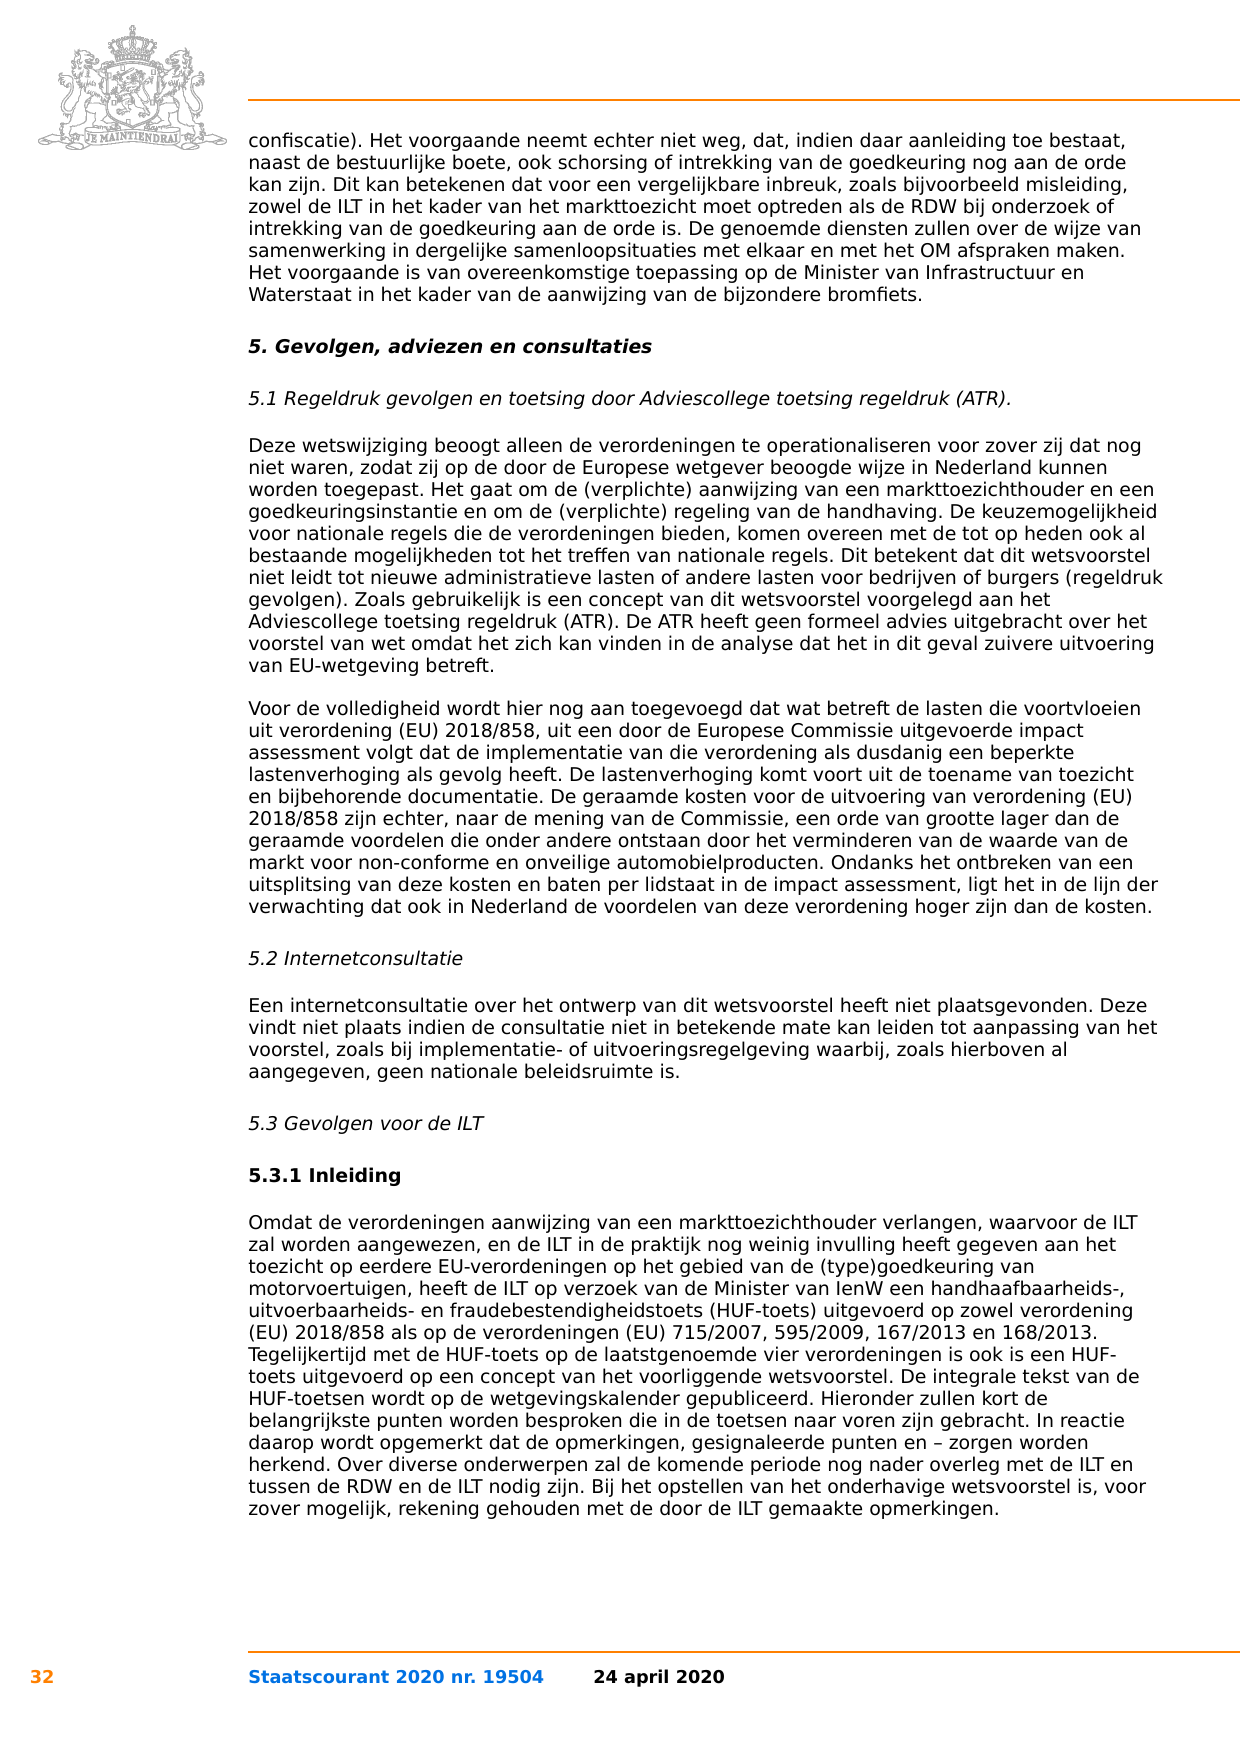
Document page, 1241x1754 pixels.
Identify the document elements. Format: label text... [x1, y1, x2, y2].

text confiscatie). Het voorgaande neemt echter niet weg, dat, indien daar aanleiding toe bestaat, naast de bestuurlijke boete, ook schorsing of intrekking van de goedkeuring nog aan de orde kan zijn. Dit kan betekenen dat voor een vergelijkbare inbreuk, zoals bijvoorbeeld misleiding, zowel de ILT in het kader van het markttoezicht moet optreden als de RDW bij onderzoek of intrekking van de goedkeuring aan de orde is. De genoemde diensten zullen over de wijze van samenwerking in dergelijke samenloopsituaties met elkaar en met het OM afspraken maken. Het voorgaande is van overeenkomstige toepassing op de Minister van Infrastructuur en Waterstaat in het kader van de aanwijzing van de bijzondere bromfiets. [248, 130, 1163, 306]
subtitle 5. Gevolgen, adviezen en consultaties [248, 336, 1163, 358]
subtitle 5.3 Gevolgen voor de ILT [248, 1113, 1163, 1135]
text Omdat de verordeningen aanwijzing van een markttoezichthouder verlangen, waarvoor de ILT zal worden aangewezen, en de ILT in de praktijk nog weinig invulling heeft gegeven aan het toezicht op eerdere EU-verordeningen op het gebied van de (type)goedkeuring van motorvoertuigen, heeft de ILT op verzoek van de Minister van IenW een handhaafbaarheids-, uitvoerbaarheids- en fraudebestendigheidstoets (HUF-toets) uitgevoerd op zowel verordening (EU) 2018/858 als op de verordeningen (EU) 715/2007, 595/2009, 167/2013 en 168/2013. Tegelijkertijd met de HUF-toets op de laatstgenoemde vier verordeningen is ook is een HUF-toets uitgevoerd op een concept van het voorliggende wetsvoorstel. De integrale tekst van de HUF-toetsen wordt op de wetgevingskalender gepubliceerd. Hieronder zullen kort de belangrijkste punten worden besproken die in de toetsen naar voren zijn gebracht. In reactie daarop wordt opgemerkt dat de opmerkingen, gesignaleerde punten en – zorgen worden herkend. Over diverse onderwerpen zal de komende periode nog nader overleg met de ILT en tussen de RDW en de ILT nodig zijn. Bij het opstellen van het onderhavige wetsvoorstel is, voor zover mogelijk, rekening gehouden met de door de ILT gemaakte opmerkingen. [248, 1212, 1163, 1520]
text Voor de volledigheid wordt hier nog aan toegevoegd dat wat betreft de lasten die voortvloeien uit verordening (EU) 2018/858, uit een door de Europese Commissie uitgevoerde impact assessment volgt dat de implementatie van die verordening als dusdanig een beperkte lastenverhoging als gevolg heeft. De lastenverhoging komt voort uit de toename van toezicht en bijbehorende documentatie. De geraamde kosten voor de uitvoering van verordening (EU) 2018/858 zijn echter, naar de mening van de Commissie, een orde van grootte lager dan de geraamde voordelen die onder andere ontstaan door het verminderen van de waarde van de markt voor non-conforme en onveilige automobielproducten. Ondanks het ontbreken van een uitsplitsing van deze kosten en baten per lidstaat in de impact assessment, ligt het in de lijn der verwachting dat ook in Nederland de voordelen van deze verordening hoger zijn dan de kosten. [248, 698, 1163, 918]
picture [38, 25, 227, 150]
subtitle 5.3.1 Inleiding [248, 1165, 1163, 1187]
subtitle 5.1 Regeldruk gevolgen en toetsing door Adviescollege toetsing regeldruk (ATR). [248, 388, 1163, 410]
text Een internetconsultatie over het ontwerp van dit wetsvoorstel heeft niet plaatsgevonden. Deze vindt niet plaats indien de consultatie niet in betekende mate kan leiden tot aanpassing van het voorstel, zoals bij implementatie- of uitvoeringsregelgeving waarbij, zoals hierboven al aangegeven, geen nationale beleidsruimte is. [248, 995, 1163, 1083]
subtitle 5.2 Internetconsultatie [248, 948, 1163, 970]
text Deze wetswijziging beoogt alleen de verordeningen te operationaliseren voor zover zij dat nog niet waren, zodat zij op de door de Europese wetgever beoogde wijze in Nederland kunnen worden toegepast. Het gaat om de (verplichte) aanwijzing van een markttoezichthouder en een goedkeuringsinstantie en om de (verplichte) regeling van de handhaving. De keuzemogelijkheid voor nationale regels die de verordeningen bieden, komen overeen met de tot op heden ook al bestaande mogelijkheden tot het treffen van nationale regels. Dit betekent dat dit wetsvoorstel niet leidt tot nieuwe administratieve lasten of andere lasten voor bedrijven of burgers (regeldruk gevolgen). Zoals gebruikelijk is een concept van dit wetsvoorstel voorgelegd aan het Adviescollege toetsing regeldruk (ATR). De ATR heeft geen formeel advies uitgebracht over het voorstel van wet omdat het zich kan vinden in de analyse dat het in dit geval zuivere uitvoering van EU-wetgeving betreft. [248, 435, 1163, 676]
